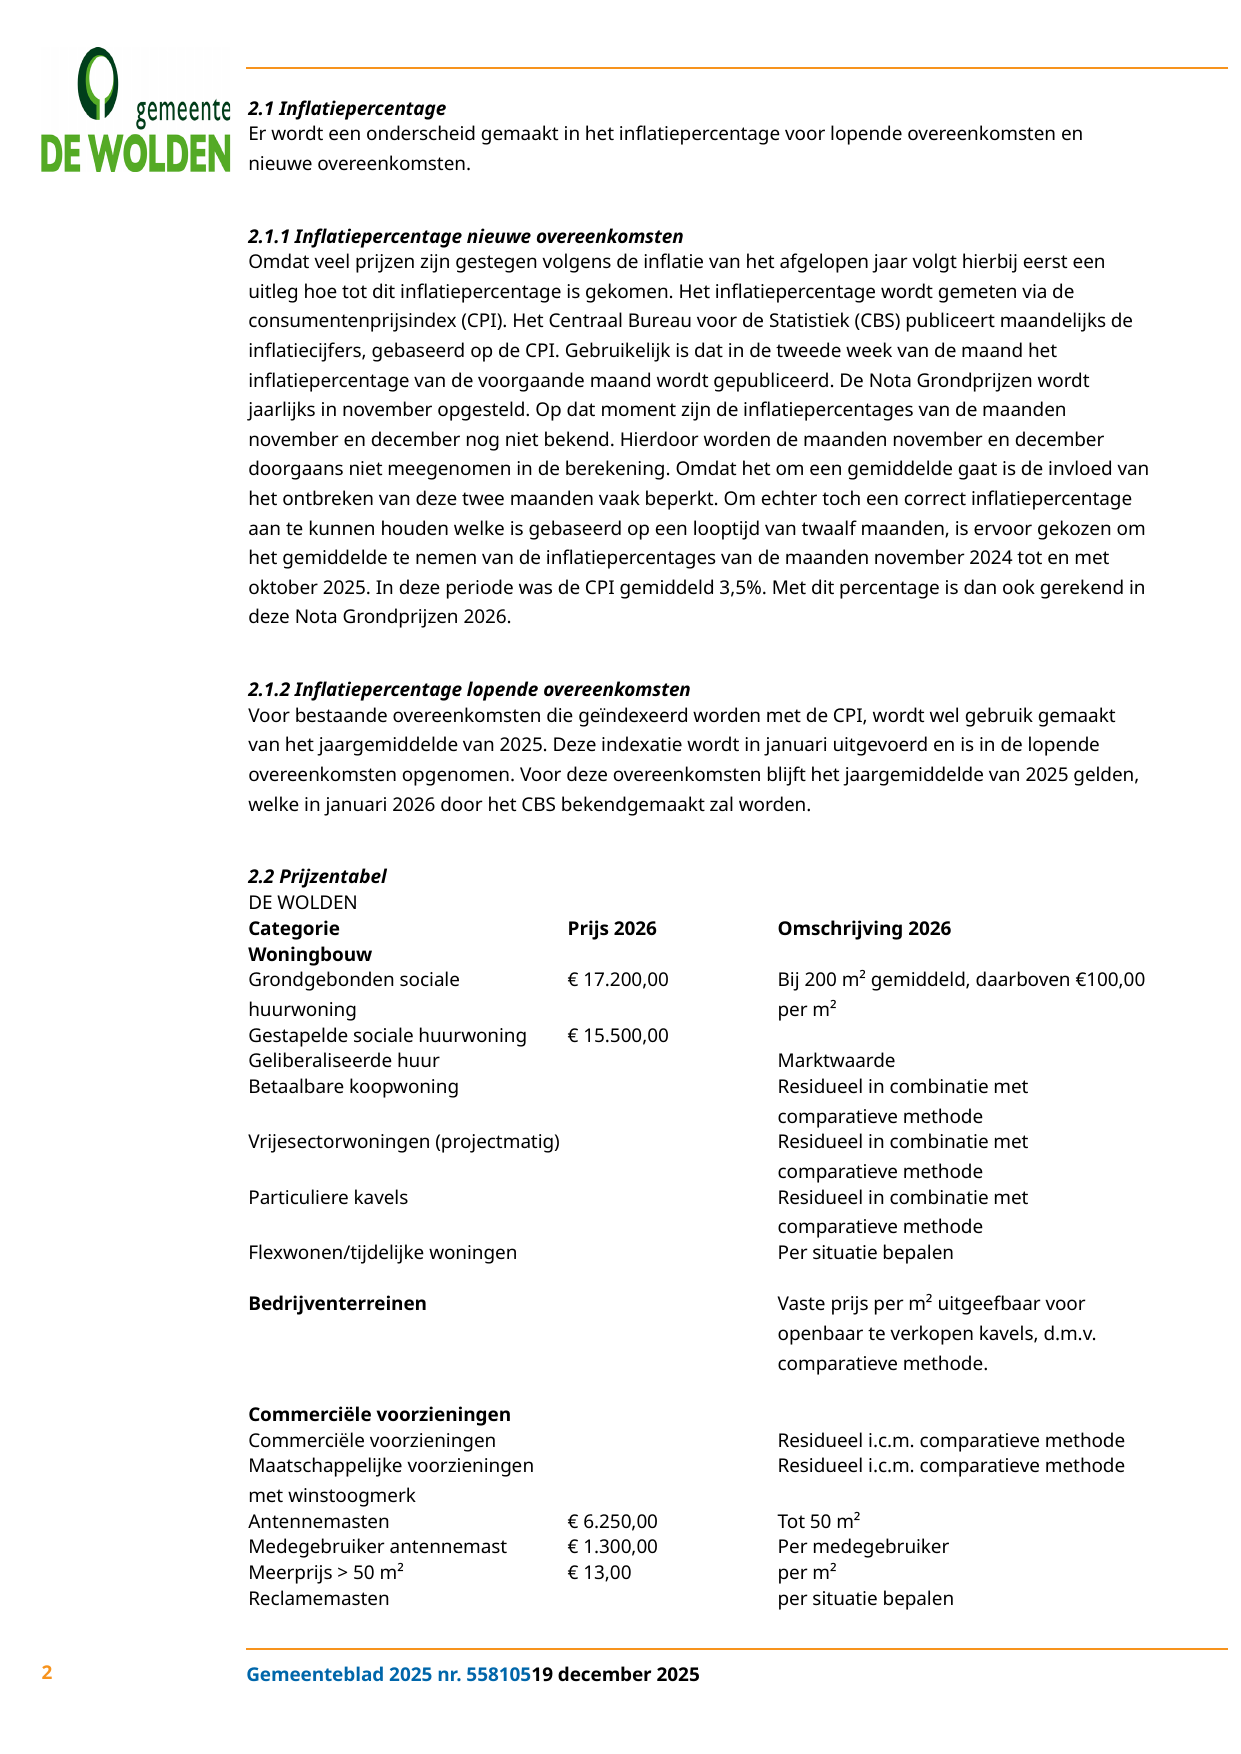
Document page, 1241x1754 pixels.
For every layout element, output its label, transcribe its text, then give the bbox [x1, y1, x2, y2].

table_cell € 13,00 [568, 1560, 777, 1585]
table_cell [248, 1265, 567, 1291]
table_cell Woningbouw [248, 941, 567, 966]
table_cell Residueel in combinatie met comparatieve methode [778, 1184, 1152, 1239]
table_cell Betaalbare koopwoning [248, 1073, 567, 1128]
table_cell Grondgebonden sociale huurwoning [248, 966, 567, 1022]
table_cell Commerciële voorzieningen [248, 1401, 567, 1427]
table_cell [568, 941, 777, 966]
table_cell Gestapelde sociale huurwoning [248, 1022, 567, 1047]
text Er wordt een onderscheid gemaakt in het inflatiepercentage voor lopende overeenkomsten en nieuwe overeenkomsten. [248, 121, 1152, 176]
table_cell [778, 941, 1152, 966]
table_cell per situatie bepalen [778, 1585, 1152, 1611]
table_cell Tot 50 m² [778, 1508, 1152, 1534]
table_cell Medegebruiker antennemast [248, 1534, 567, 1559]
table_cell Omschrijving 2026 [778, 915, 1152, 941]
text 2.1.2 Inflatiepercentage lopende overeenkomsten [248, 676, 1152, 702]
table_cell Marktwaarde [778, 1048, 1152, 1073]
table_cell [568, 1048, 777, 1073]
table_header DE WOLDEN [248, 889, 1152, 915]
table_cell € 1.300,00 [568, 1534, 777, 1559]
table_cell Reclamemasten [248, 1585, 567, 1611]
text Voor bestaande overeenkomsten die geïndexeerd worden met de CPI, wordt wel gebruik gemaakt van het jaargemiddelde van 2025. Deze indexatie wordt in januari uitgevoerd en is in de lopende overeenkomsten opgenomen. Voor deze overeenkomsten blijft het jaargemiddelde van 2025 gelden, welke in januari 2026 door het CBS bekendgemaakt zal worden. [248, 702, 1152, 816]
table_cell Prijs 2026 [568, 915, 777, 941]
table_cell € 6.250,00 [568, 1508, 777, 1534]
table_cell Residueel i.c.m. comparatieve methode [778, 1453, 1152, 1508]
table_cell € 17.200,00 [568, 966, 777, 1022]
table_cell Particuliere kavels [248, 1184, 567, 1239]
table_cell Residueel in combinatie met comparatieve methode [778, 1129, 1152, 1184]
table_cell Categorie [248, 915, 567, 941]
table_cell Vrijesectorwoningen (projectmatig) [248, 1129, 567, 1184]
table_cell Commerciële voorzieningen [248, 1427, 567, 1453]
table_cell Bij 200 m² gemiddeld, daarboven €100,00 per m² [778, 966, 1152, 1022]
table_cell [568, 1376, 777, 1401]
table_cell [778, 1401, 1152, 1427]
table_cell [248, 1376, 567, 1401]
text 2.2 Prijzentabel [248, 863, 1152, 889]
table_cell [568, 1184, 777, 1239]
table_cell Antennemasten [248, 1508, 567, 1534]
table_cell Residueel in combinatie met comparatieve methode [778, 1073, 1152, 1128]
table_cell [568, 1239, 777, 1265]
table_cell [568, 1585, 777, 1611]
table_cell Meerprijs > 50 m² [248, 1560, 567, 1585]
text Omdat veel prijzen zijn gestegen volgens de inflatie van het afgelopen jaar volgt hierbij eerst een uitleg hoe tot dit inflatiepercentage is gekomen. Het inflatiepercentage wordt gemeten via de consumentenprijsindex (CPI). Het Centraal Bureau voor de Statistiek (CBS) publiceert maandelijks de inflatiecijfers, gebaseerd op de CPI. Gebruikelijk is dat in de tweede week van de maand het inflatiepercentage van de voorgaande maand wordt gepubliceerd. De Nota Grondprijzen wordt jaarlijks in november opgesteld. Op dat moment zijn de inflatiepercentages van de maanden november en december nog niet bekend. Hierdoor worden de maanden november en december doorgaans niet meegenomen in de berekening. Omdat het om een gemiddelde gaat is de invloed van het ontbreken van deze twee maanden vaak beperkt. Om echter toch een correct inflatiepercentage aan te kunnen houden welke is gebaseerd op een looptijd van twaalf maanden, is ervoor gekozen om het gemiddelde te nemen van de inflatiepercentages van de maanden november 2024 tot en met oktober 2025. In deze periode was de CPI gemiddeld 3,5%. Met dit percentage is dan ook gerekend in deze Nota Grondprijzen 2026. [248, 248, 1152, 629]
picture [41, 47, 231, 172]
table_cell [778, 1022, 1152, 1047]
table_cell [568, 1427, 777, 1453]
table_cell Per medegebruiker [778, 1534, 1152, 1559]
text 2.1.1 Inflatiepercentage nieuwe overeenkomsten [248, 223, 1152, 248]
table_cell per m² [778, 1560, 1152, 1585]
table_cell Geliberaliseerde huur [248, 1048, 567, 1073]
table_cell [568, 1073, 777, 1128]
table_cell [778, 1376, 1152, 1401]
table_cell Residueel i.c.m. comparatieve methode [778, 1427, 1152, 1453]
table_cell Flexwonen/tijdelijke woningen [248, 1239, 567, 1265]
table_cell [568, 1401, 777, 1427]
table_cell [568, 1265, 777, 1291]
table_cell Bedrijventerreinen [248, 1291, 567, 1376]
table_cell Per situatie bepalen [778, 1239, 1152, 1265]
table_cell Maatschappelijke voorzieningen met winstoogmerk [248, 1453, 567, 1508]
table_cell Vaste prijs per m² uitgeefbaar voor openbaar te verkopen kavels, d.m.v. comparatieve methode. [778, 1291, 1152, 1376]
table_cell [568, 1453, 777, 1508]
table_cell € 15.500,00 [568, 1022, 777, 1047]
table_cell [568, 1129, 777, 1184]
table_cell [568, 1291, 777, 1376]
text 2.1 Inflatiepercentage [248, 95, 1152, 121]
table_cell [778, 1265, 1152, 1291]
